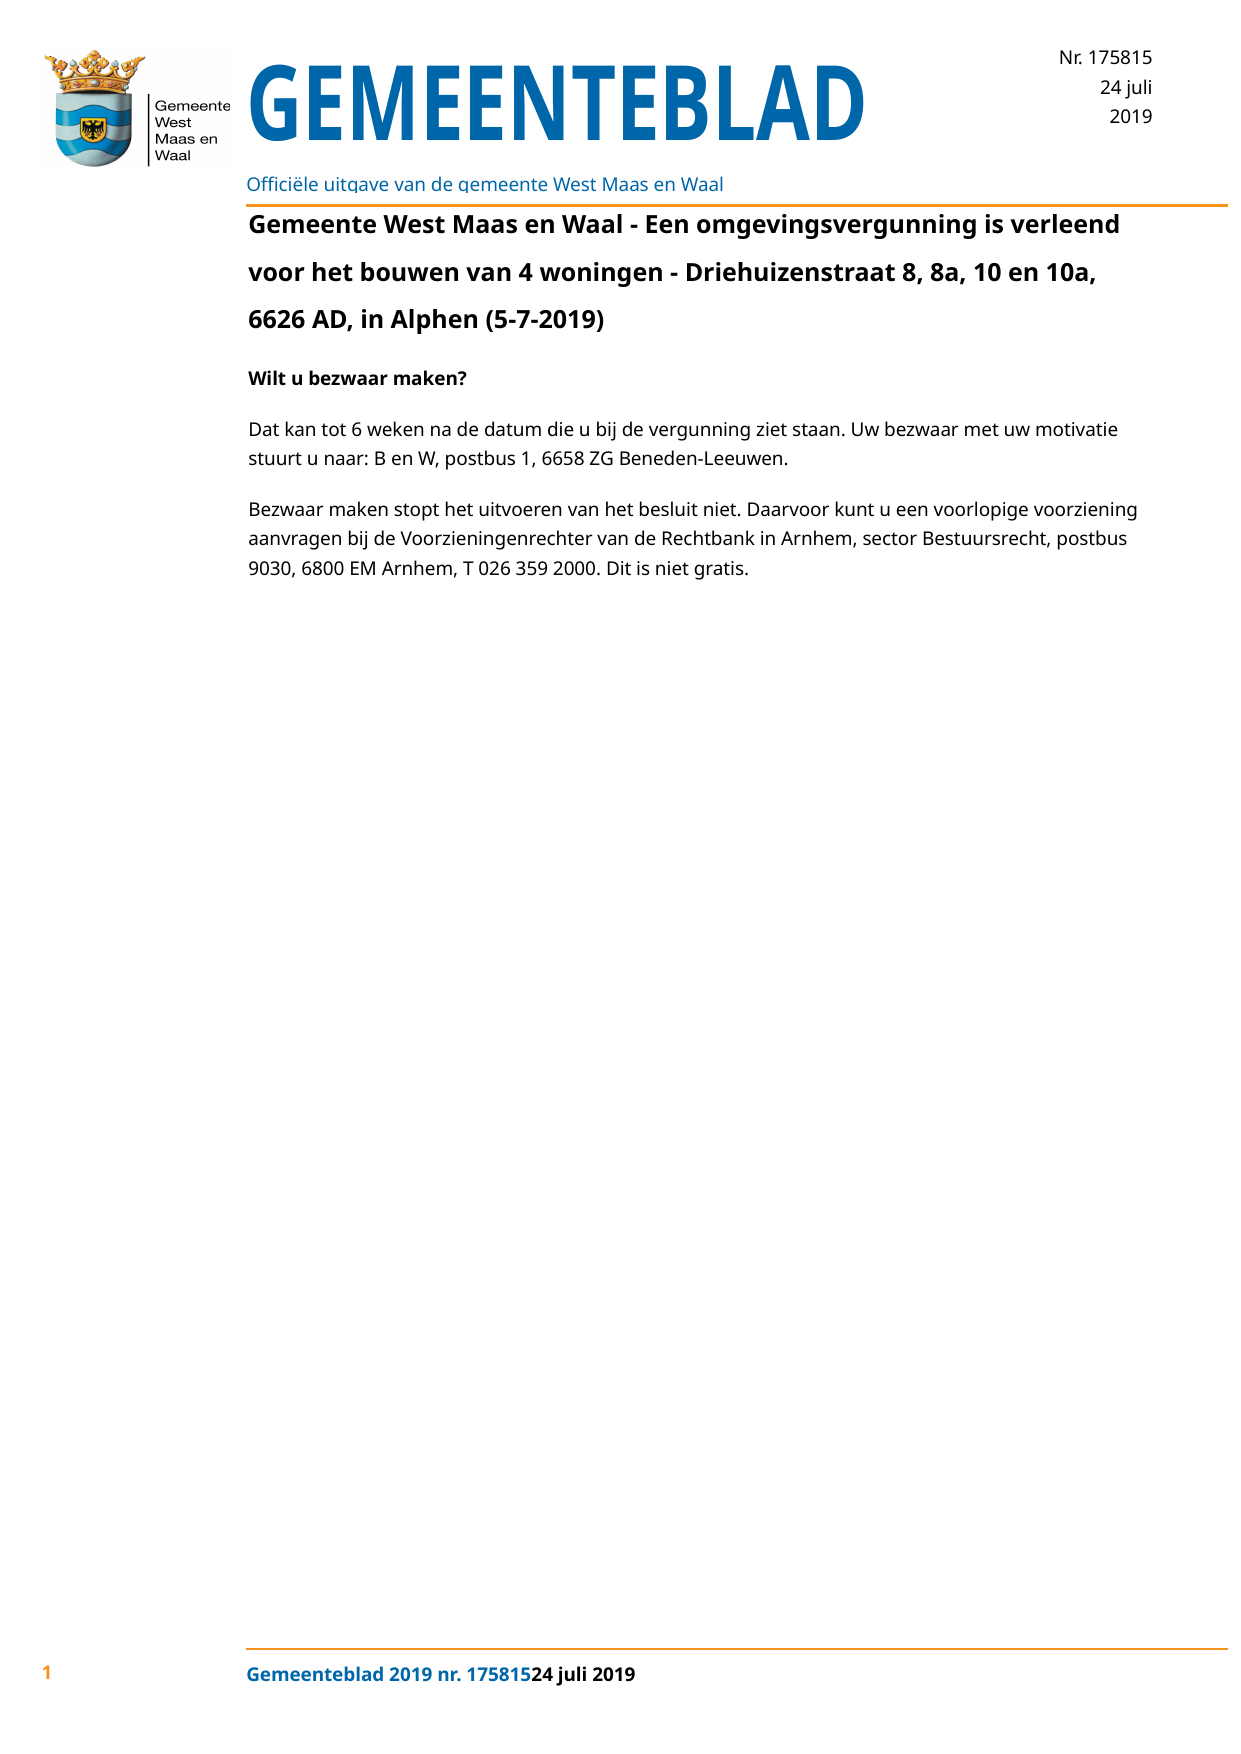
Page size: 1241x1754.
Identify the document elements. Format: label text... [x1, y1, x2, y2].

text Gemeente West Maas en Waal - Een omgevingsvergunning is verleend voor het bouwen van 4 woningen - Driehuizenstraat 8, 8a, 10 en 10a, 6626 AD, in Alphen (5-7-2019) [248, 207, 1152, 336]
text Bezwaar maken stopt het uitvoeren van het besluit niet. Daarvoor kunt u een voorlopige voorziening aanvragen bij de Voorzieningenrechter van de Rechtbank in Arnhem, sector Bestuursrecht, postbus 9030, 6800 EM Arnhem, T 026 359 2000. Dit is niet gratis. [248, 496, 1152, 581]
text Wilt u bezwaar maken? [248, 366, 1152, 391]
text Dat kan tot 6 weken na de datum die u bij de vergunning ziet staan. Uw bezwaar met uw motivatie stuurt u naar: B en W, postbus 1, 6658 ZG Beneden-Leeuwen. [248, 416, 1152, 471]
picture [41, 47, 231, 172]
